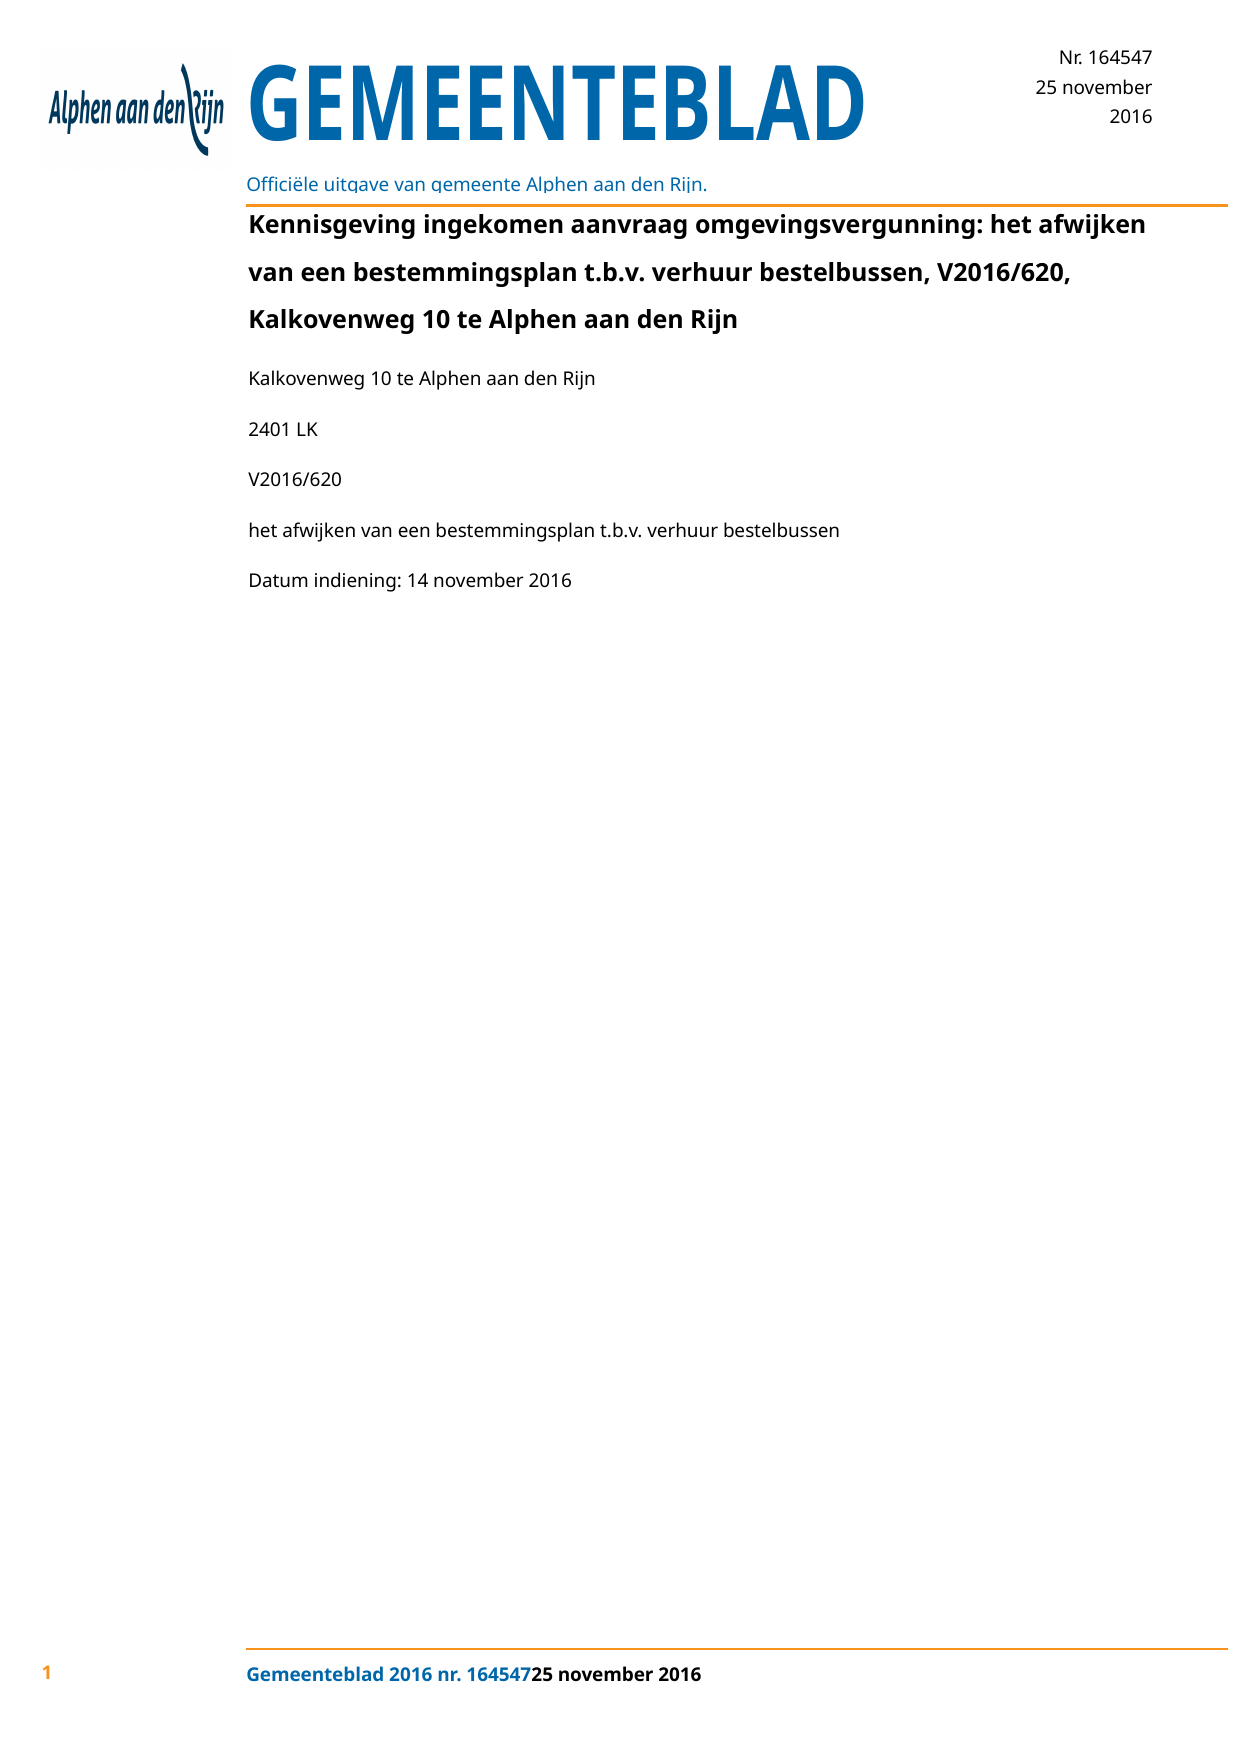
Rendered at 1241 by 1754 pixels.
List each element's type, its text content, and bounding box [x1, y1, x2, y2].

text Kalkovenweg 10 te Alphen aan den Rijn [248, 366, 1152, 391]
text het afwijken van een bestemmingsplan t.b.v. verhuur bestelbussen [248, 517, 1152, 542]
picture [41, 47, 231, 172]
text V2016/620 [248, 466, 1152, 492]
text Datum indiening: 14 november 2016 [248, 567, 1152, 593]
text 2401 LK [248, 416, 1152, 442]
text Kennisgeving ingekomen aanvraag omgevingsvergunning: het afwijken van een bestemmingsplan t.b.v. verhuur bestelbussen, V2016/620, Kalkovenweg 10 te Alphen aan den Rijn [248, 207, 1152, 336]
